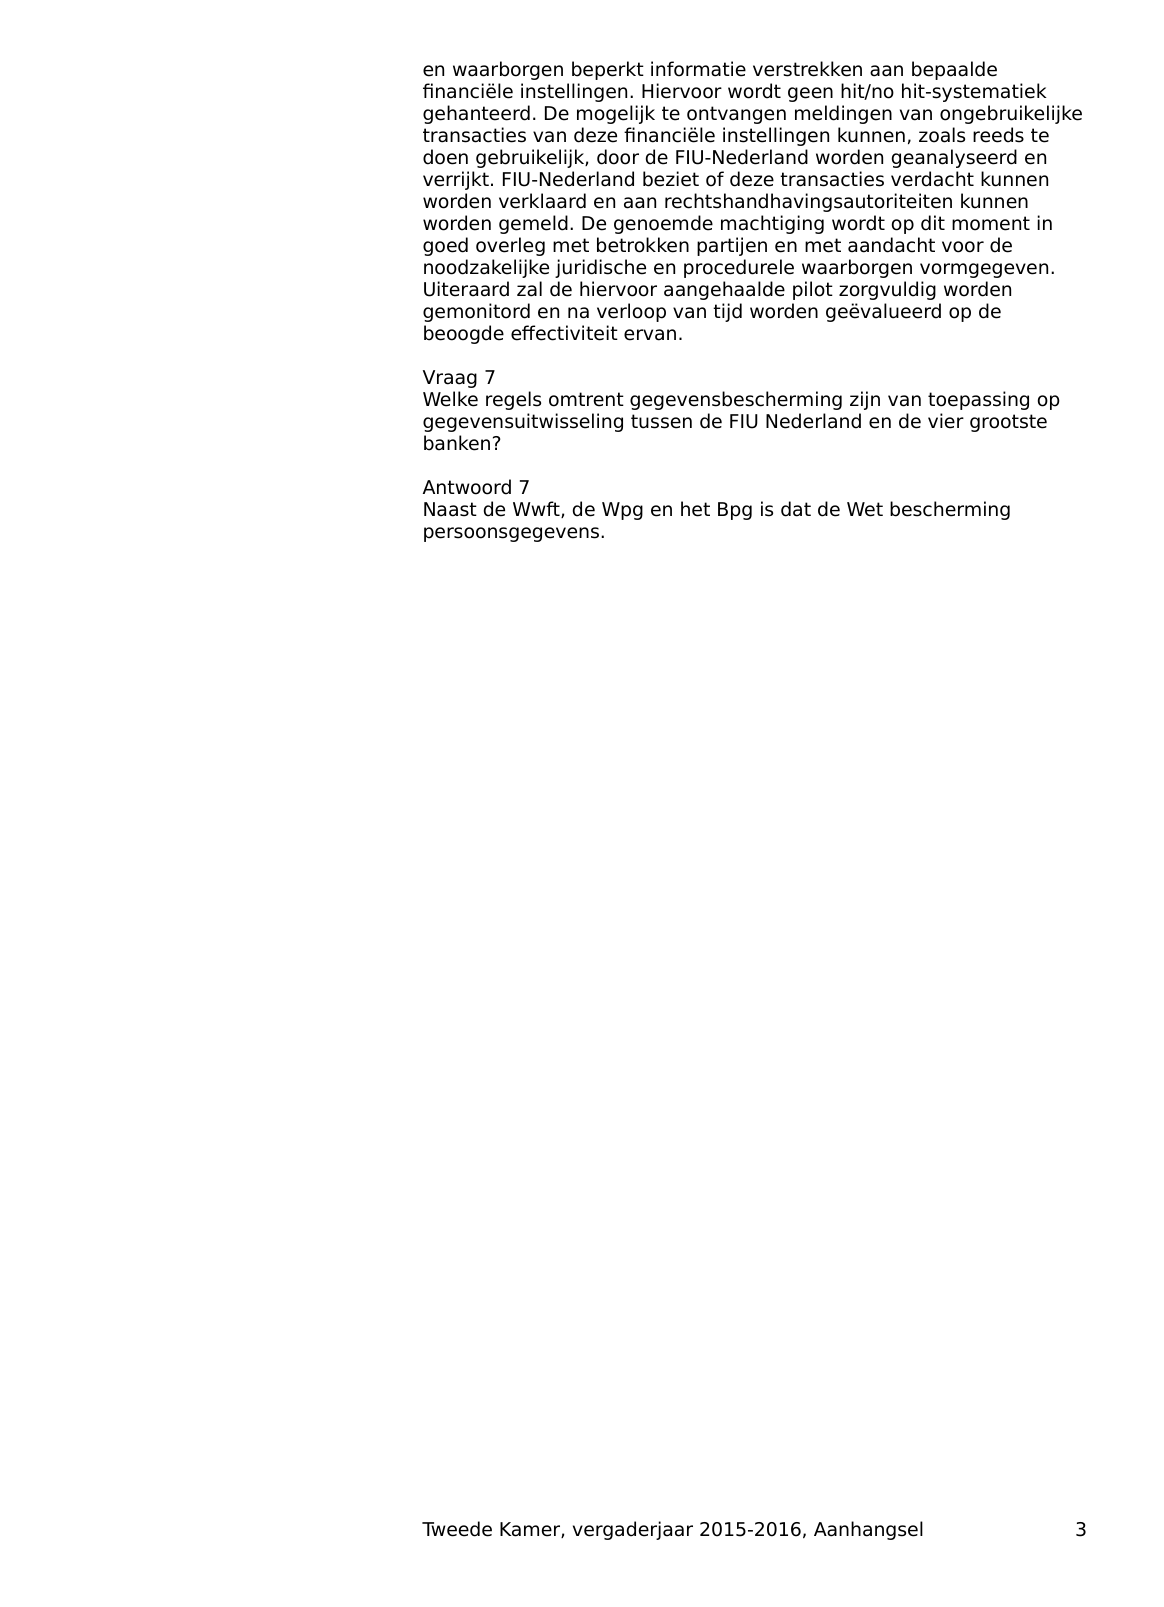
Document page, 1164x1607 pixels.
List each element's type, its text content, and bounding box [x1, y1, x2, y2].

text Naast de Wwft, de Wpg en het Bpg is dat de Wet bescherming persoonsgegevens. [422, 499, 1087, 543]
text Vraag 7 [422, 367, 1087, 389]
text en waarborgen beperkt informatie verstrekken aan bepaalde financiële instellingen. Hiervoor wordt geen hit/no hit-systematiek gehanteerd. De mogelijk te ontvangen meldingen van ongebruikelijke transacties van deze financiële instellingen kunnen, zoals reeds te doen gebruikelijk, door de FIU-Nederland worden geanalyseerd en verrijkt. FIU-Nederland beziet of deze transacties verdacht kunnen worden verklaard en aan rechtshandhavingsautoriteiten kunnen worden gemeld. De genoemde machtiging wordt op dit moment in goed overleg met betrokken partijen en met aandacht voor de noodzakelijke juridische en procedurele waarborgen vormgegeven. Uiteraard zal de hiervoor aangehaalde pilot zorgvuldig worden gemonitord en na verloop van tijd worden geëvalueerd op de beoogde effectiviteit ervan. [422, 59, 1087, 345]
text Antwoord 7 [422, 477, 1087, 499]
text Welke regels omtrent gegevensbescherming zijn van toepassing op gegevensuitwisseling tussen de FIU Nederland en de vier grootste banken? [422, 389, 1087, 455]
